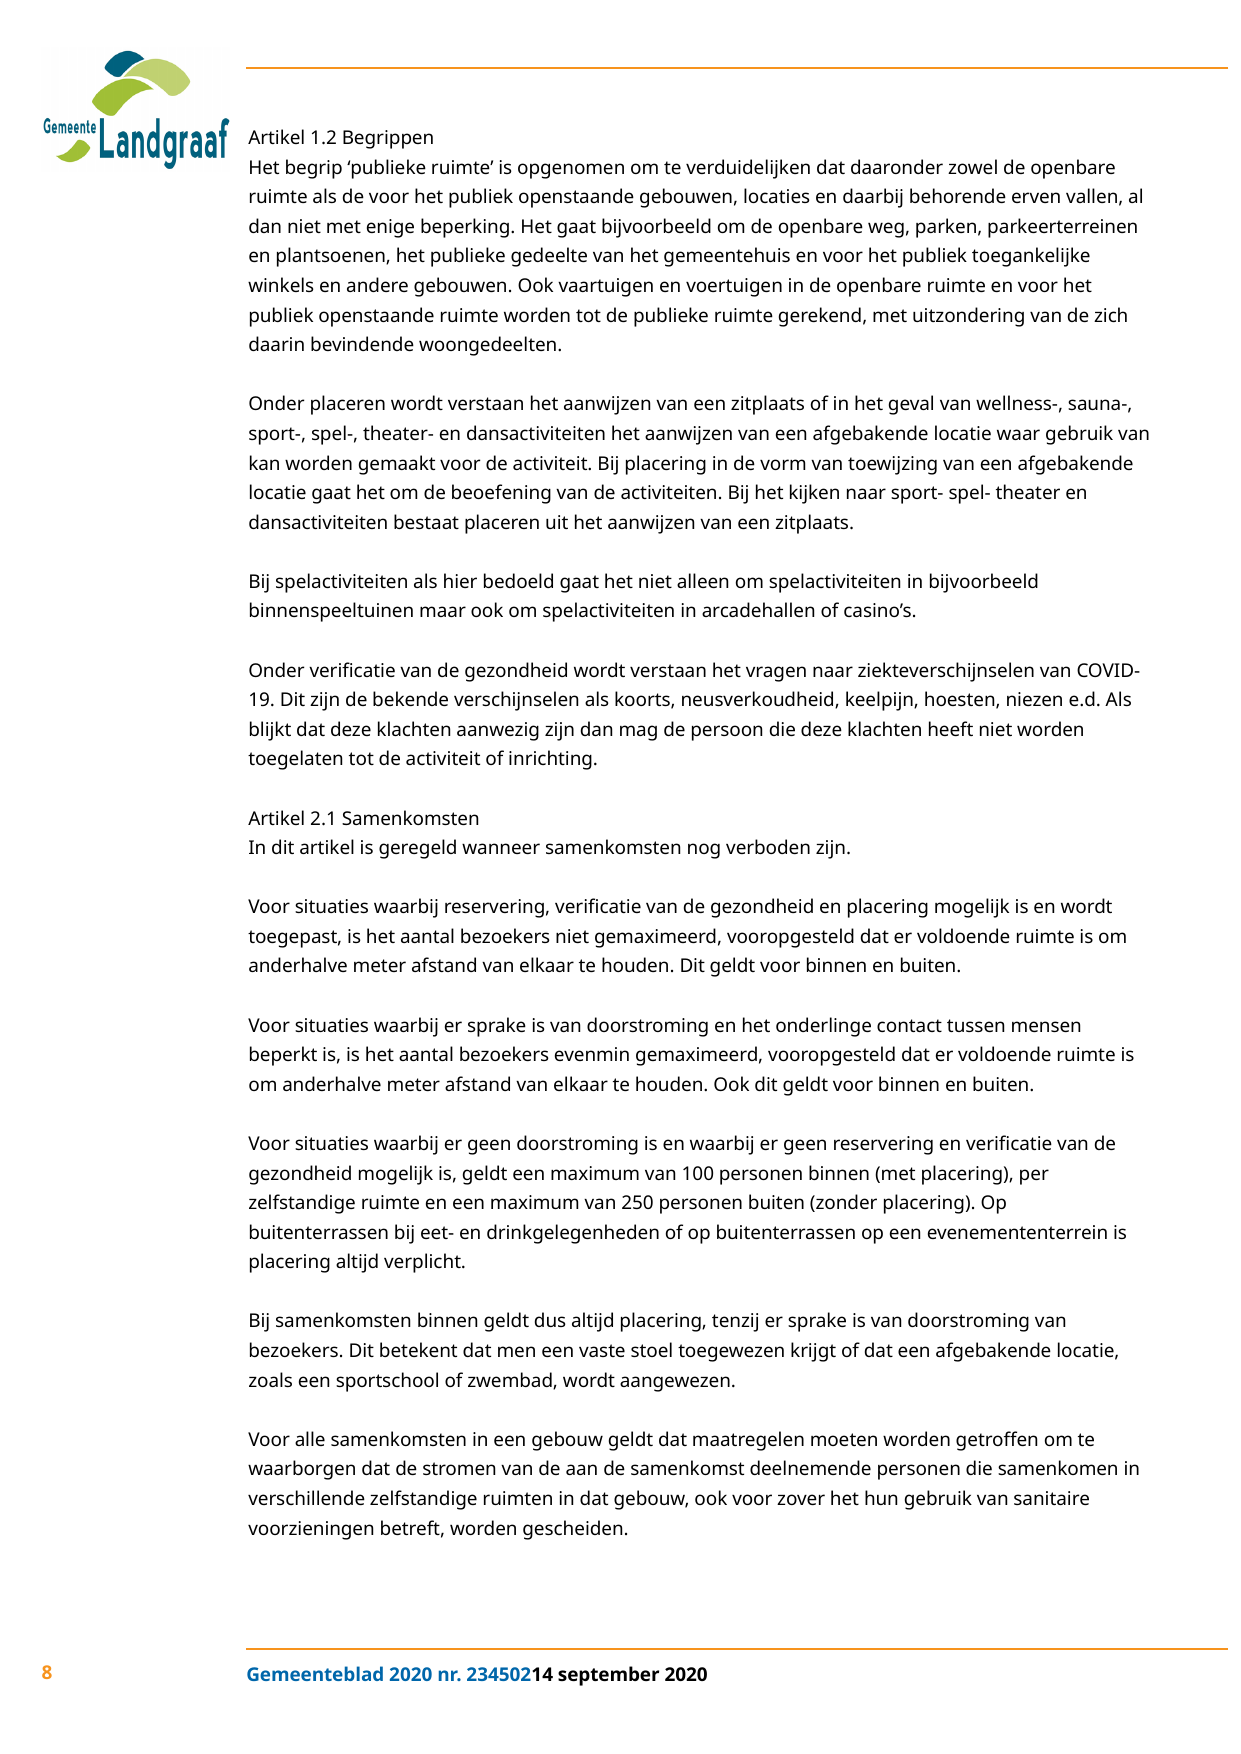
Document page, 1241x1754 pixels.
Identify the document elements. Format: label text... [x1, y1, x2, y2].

text Het begrip ‘publieke ruimte’ is opgenomen om te verduidelijken dat daaronder zowel de openbare ruimte als de voor het publiek openstaande gebouwen, locaties en daarbij behorende erven vallen, al dan niet met enige beperking. Het gaat bijvoorbeeld om de openbare weg, parken, parkeerterreinen en plantsoenen, het publieke gedeelte van het gemeentehuis en voor het publiek toegankelijke winkels en andere gebouwen. Ook vaartuigen en voertuigen in de openbare ruimte en voor het publiek openstaande ruimte worden tot de publieke ruimte gerekend, met uitzondering van de zich daarin bevindende woongedeelten. [248, 154, 1152, 357]
text In dit artikel is geregeld wanneer samenkomsten nog verboden zijn. [248, 834, 1152, 860]
text Voor alle samenkomsten in een gebouw geldt dat maatregelen moeten worden getroffen om te waarborgen dat de stromen van de aan de samenkomst deelnemende personen die samenkomen in verschillende zelfstandige ruimten in dat gebouw, ook voor zover het hun gebruik van sanitaire voorzieningen betreft, worden gescheiden. [248, 1426, 1152, 1541]
text Onder placeren wordt verstaan het aanwijzen van een zitplaats of in het geval van wellness-, sauna-, sport-, spel-, theater- en dansactiviteiten het aanwijzen van een afgebakende locatie waar gebruik van kan worden gemaakt voor de activiteit. Bij placering in de vorm van toewijzing van een afgebakende locatie gaat het om de beoefening van de activiteiten. Bij het kijken naar sport- spel- theater en dansactiviteiten bestaat placeren uit het aanwijzen van een zitplaats. [248, 391, 1152, 535]
text Artikel 1.2 Begrippen [248, 124, 1152, 150]
text Onder verificatie van de gezondheid wordt verstaan het vragen naar ziekteverschijnselen van COVID-19. Dit zijn de bekende verschijnselen als koorts, neusverkoudheid, keelpijn, hoesten, niezen e.d. Als blijkt dat deze klachten aanwezig zijn dan mag de persoon die deze klachten heeft niet worden toegelaten tot de activiteit of inrichting. [248, 657, 1152, 771]
text Voor situaties waarbij reservering, verificatie van de gezondheid en placering mogelijk is en wordt toegepast, is het aantal bezoekers niet gemaximeerd, vooropgesteld dat er voldoende ruimte is om anderhalve meter afstand van elkaar te houden. Dit geldt voor binnen en buiten. [248, 893, 1152, 978]
text Voor situaties waarbij er geen doorstroming is en waarbij er geen reservering en verificatie van de gezondheid mogelijk is, geldt een maximum van 100 personen binnen (met placering), per zelfstandige ruimte en een maximum van 250 personen buiten (zonder placering). Op buitenterrassen bij eet- en drinkgelegenheden of op buitenterrassen op een evenemententerrein is placering altijd verplicht. [248, 1130, 1152, 1274]
text Voor situaties waarbij er sprake is van doorstroming en het onderlinge contact tussen mensen beperkt is, is het aantal bezoekers evenmin gemaximeerd, vooropgesteld dat er voldoende ruimte is om anderhalve meter afstand van elkaar te houden. Ook dit geldt voor binnen en buiten. [248, 1012, 1152, 1097]
picture [41, 47, 231, 172]
text Artikel 2.1 Samenkomsten [248, 805, 1152, 831]
text Bij spelactiviteiten als hier bedoeld gaat het niet alleen om spelactiviteiten in bijvoorbeeld binnenspeeltuinen maar ook om spelactiviteiten in arcadehallen of casino’s. [248, 568, 1152, 623]
text Bij samenkomsten binnen geldt dus altijd placering, tenzij er sprake is van doorstroming van bezoekers. Dit betekent dat men een vaste stoel toegewezen krijgt of dat een afgebakende locatie, zoals een sportschool of zwembad, wordt aangewezen. [248, 1308, 1152, 1393]
